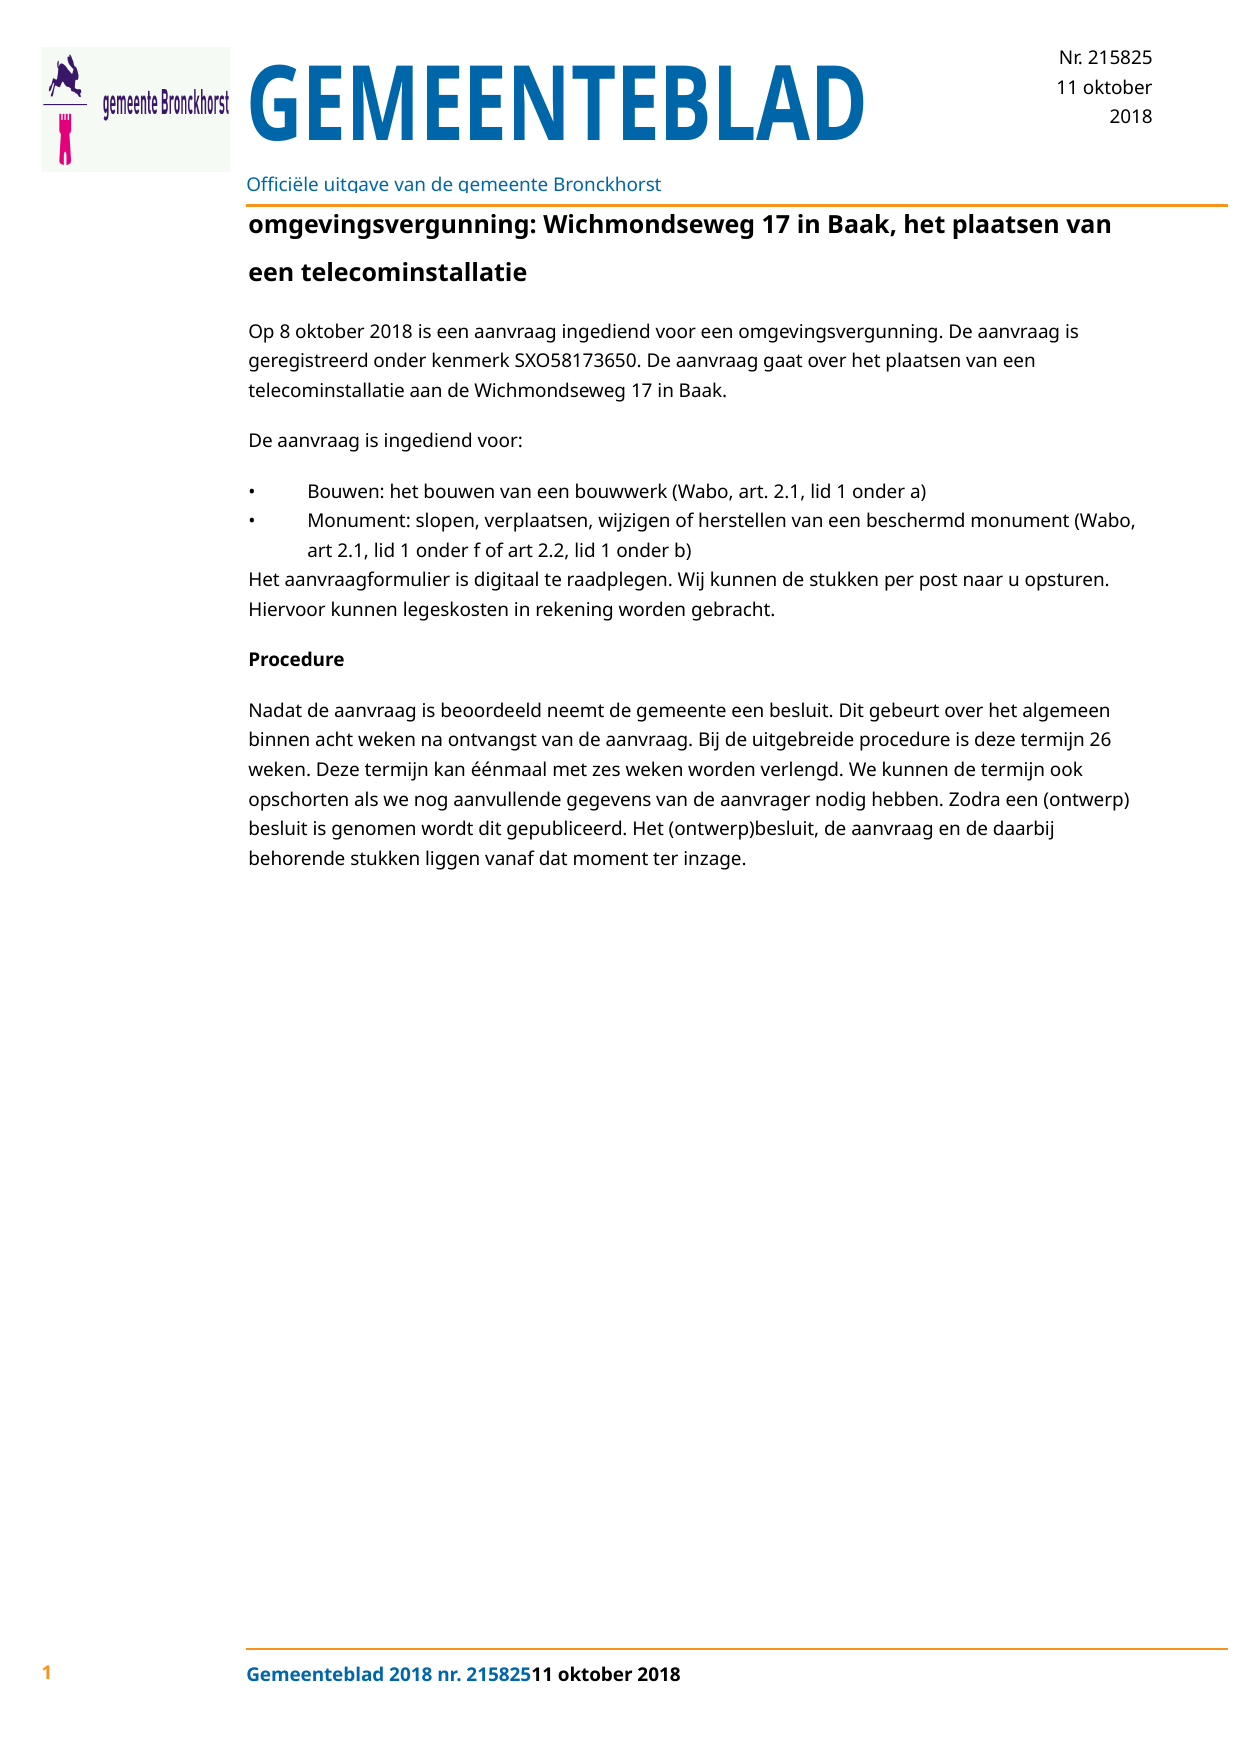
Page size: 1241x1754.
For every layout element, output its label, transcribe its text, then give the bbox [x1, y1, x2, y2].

picture [41, 47, 231, 172]
text De aanvraag is ingediend voor: [248, 427, 1152, 453]
text Nadat de aanvraag is beoordeeld neemt de gemeente een besluit. Dit gebeurt over het algemeen binnen acht weken na ontvangst van de aanvraag. Bij de uitgebreide procedure is deze termijn 26 weken. Deze termijn kan éénmaal met zes weken worden verlengd. We kunnen de termijn ook opschorten als we nog aanvullende gegevens van de aanvrager nodig hebben. Zodra een (ontwerp) besluit is genomen wordt dit gepubliceerd. Het (ontwerp)besluit, de aanvraag en de daarbij behorende stukken liggen vanaf dat moment ter inzage. [248, 697, 1152, 871]
list Monument: slopen, verplaatsen, wijzigen of herstellen van een beschermd monument (Wabo, art 2.1, lid 1 onder f of art 2.2, lid 1 onder b) [248, 507, 1152, 563]
text Het aanvraagformulier is digitaal te raadplegen. Wij kunnen de stukken per post naar u opsturen. Hiervoor kunnen legeskosten in rekening worden gebracht. [248, 567, 1152, 622]
list Bouwen: het bouwen van een bouwwerk (Wabo, art. 2.1, lid 1 onder a) [248, 478, 1152, 504]
text Op 8 oktober 2018 is een aanvraag ingediend voor een omgevingsvergunning. De aanvraag is geregistreerd onder kenmerk SXO58173650. De aanvraag gaat over het plaatsen van een telecominstallatie aan de Wichmondseweg 17 in Baak. [248, 318, 1152, 403]
text Procedure [248, 647, 1152, 672]
text omgevingsvergunning: Wichmondseweg 17 in Baak, het plaatsen van een telecominstallatie [248, 207, 1152, 288]
